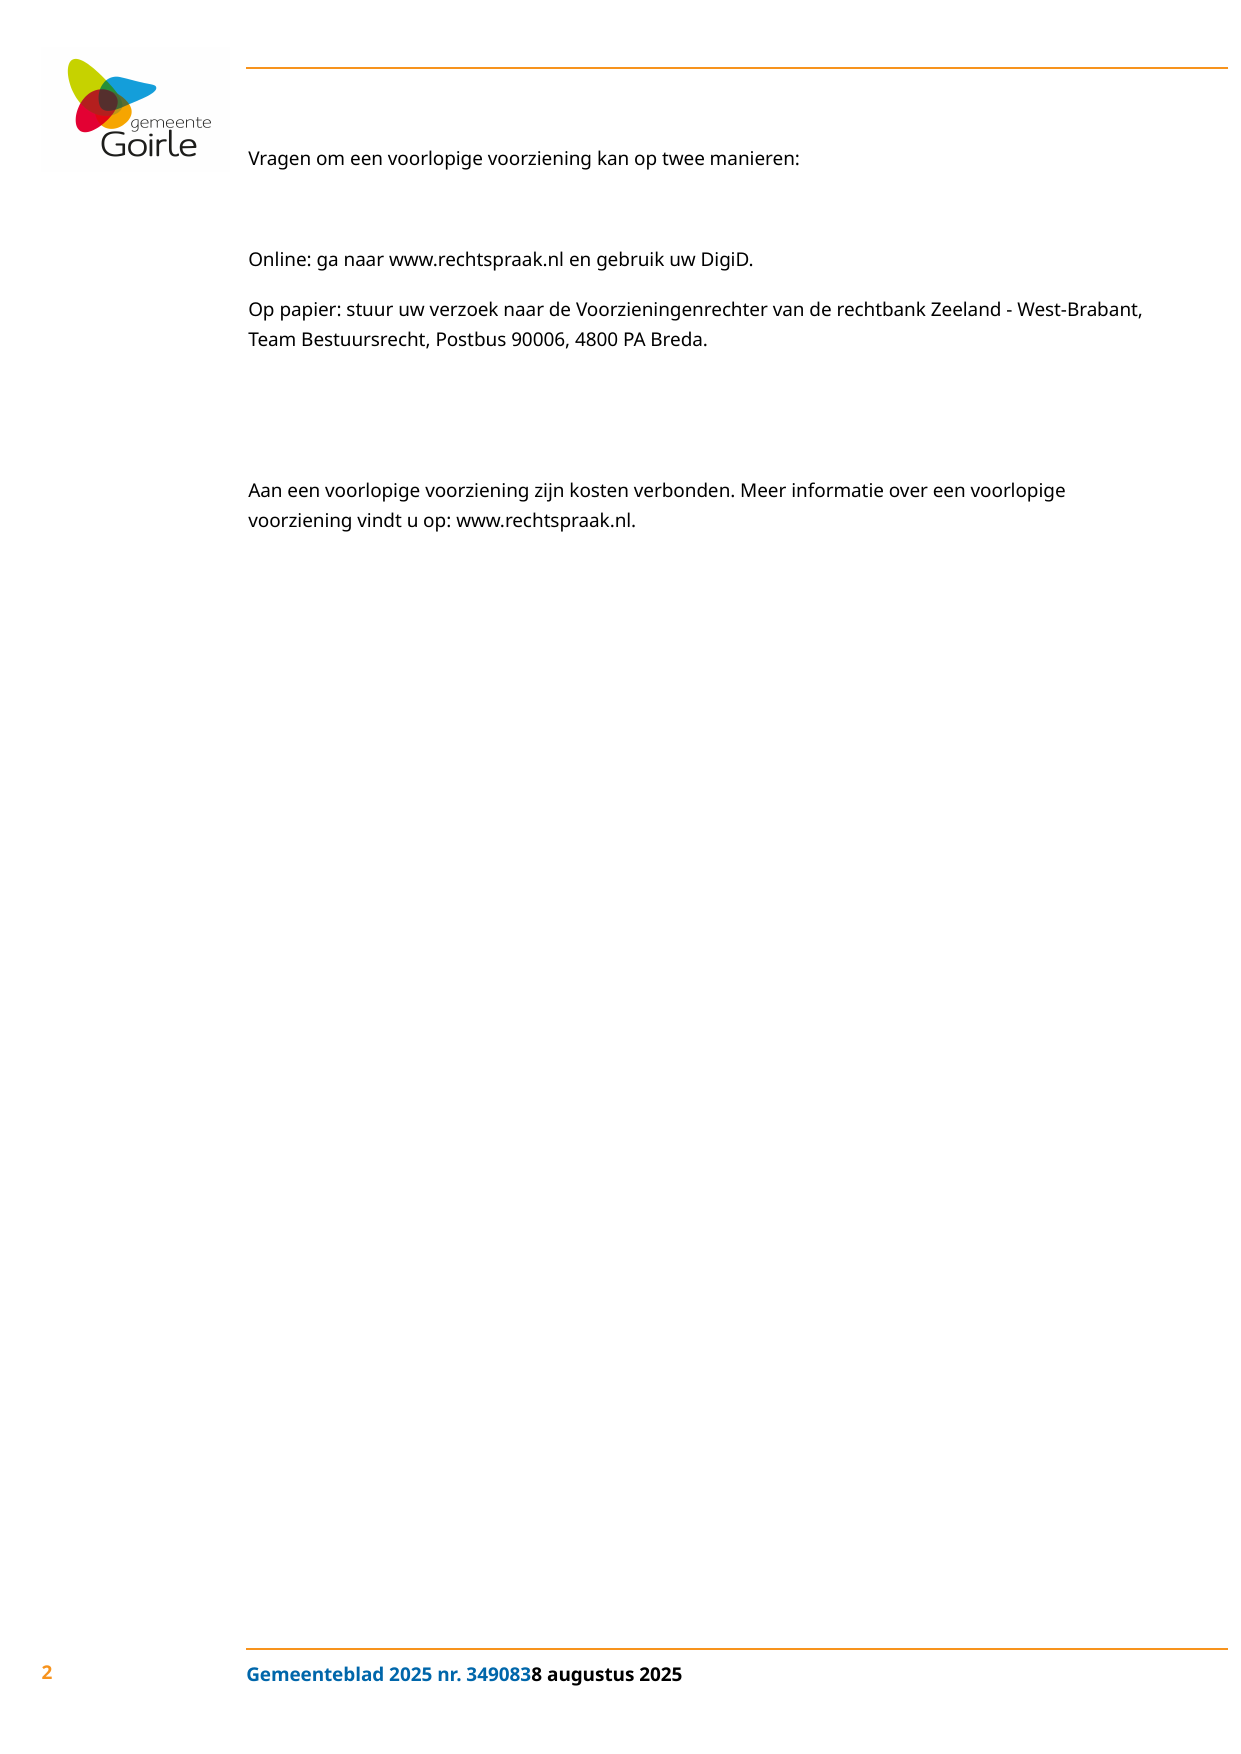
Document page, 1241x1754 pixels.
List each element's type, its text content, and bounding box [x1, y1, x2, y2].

text Online: ga naar www.rechtspraak.nl en gebruik uw DigiD. [248, 246, 1152, 272]
text Vragen om een voorlopige voorziening kan op twee manieren: [248, 145, 1152, 171]
picture [41, 47, 231, 172]
text Aan een voorlopige voorziening zijn kosten verbonden. Meer informatie over een voorlopige voorziening vindt u op: www.rechtspraak.nl. [248, 477, 1152, 533]
text Op papier: stuur uw verzoek naar de Voorzieningenrechter van de rechtbank Zeeland - West-Brabant, Team Bestuursrecht, Postbus 90006, 4800 PA Breda. [248, 296, 1152, 352]
